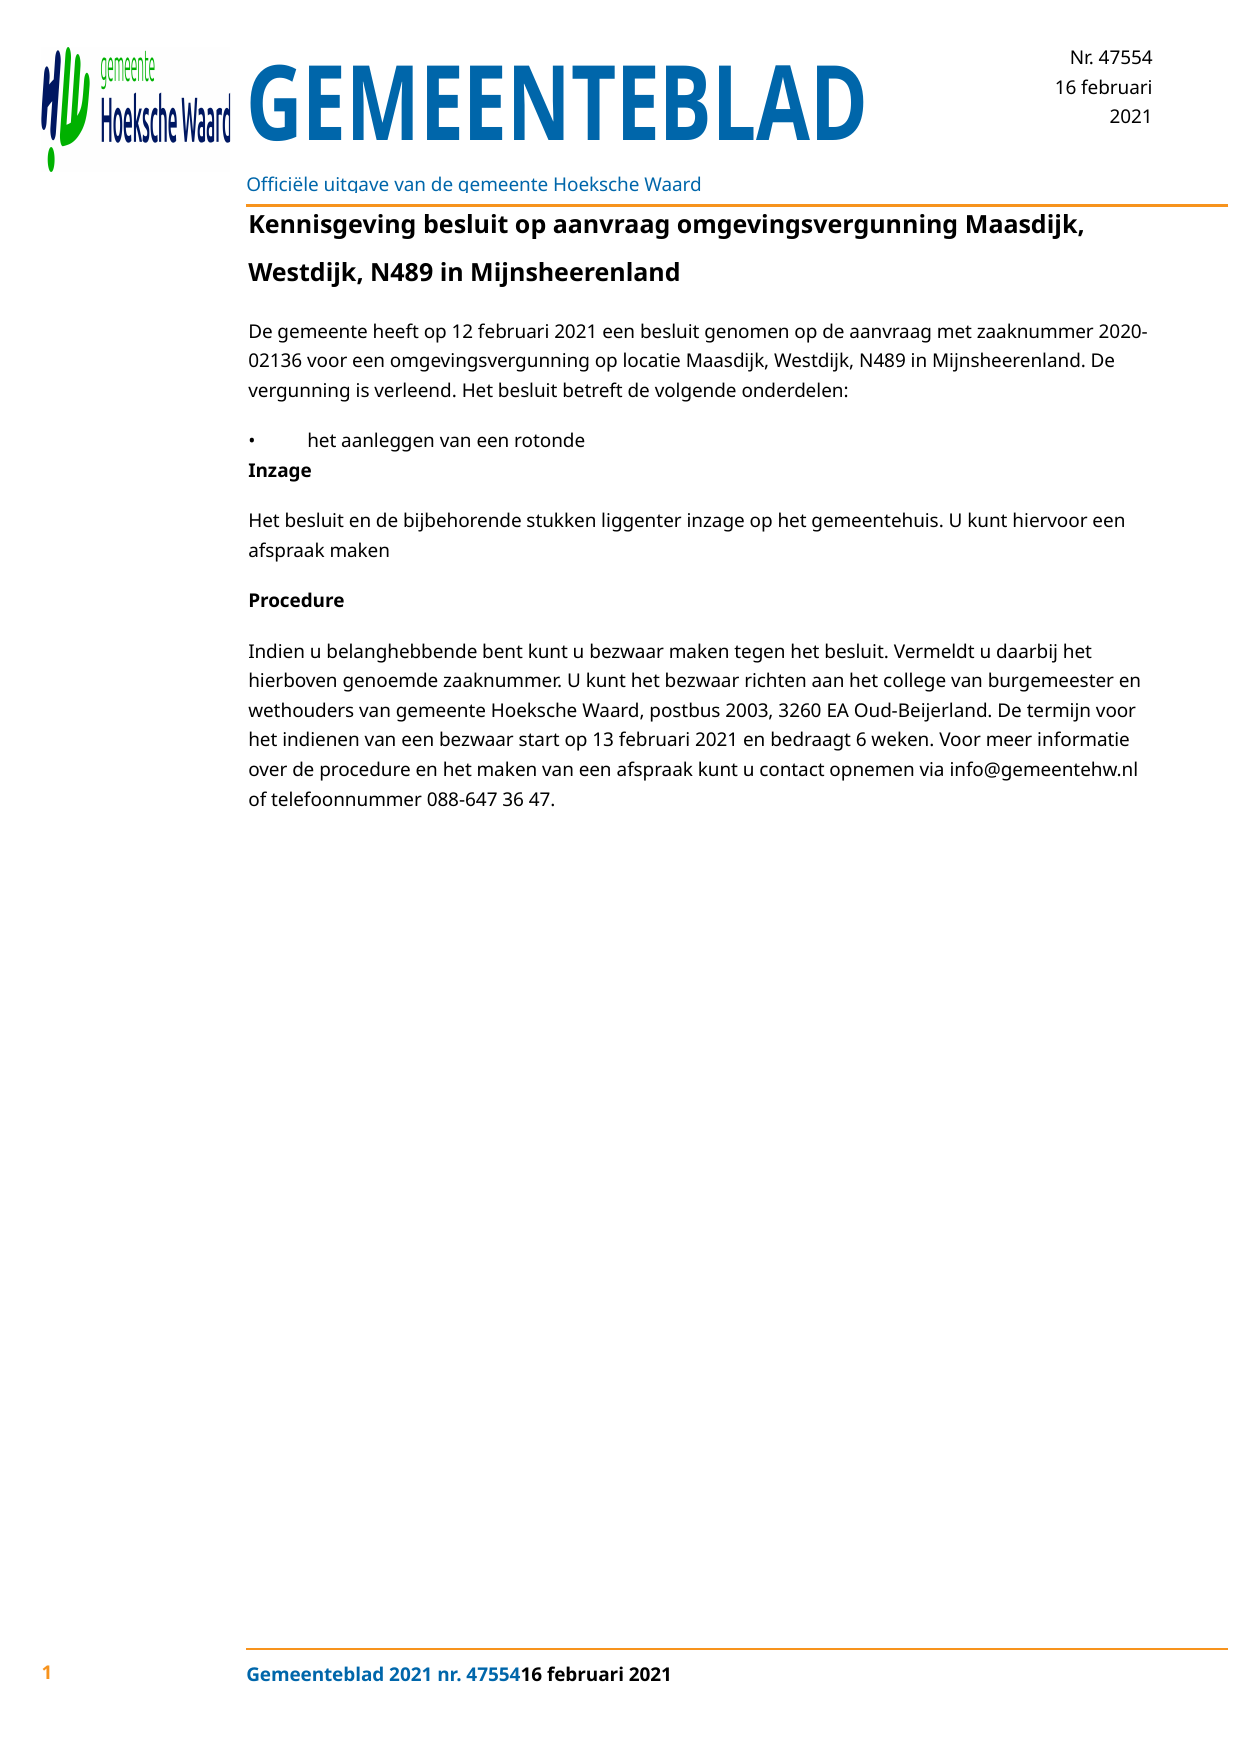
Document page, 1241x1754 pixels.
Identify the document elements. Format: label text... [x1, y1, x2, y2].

text Indien u belanghebbende bent kunt u bezwaar maken tegen het besluit. Vermeldt u daarbij het hierboven genoemde zaaknummer. U kunt het bezwaar richten aan het college van burgemeester en wethouders van gemeente Hoeksche Waard, postbus 2003, 3260 EA Oud-Beijerland. De termijn voor het indienen van een bezwaar start op 13 februari 2021 en bedraagt 6 weken. Voor meer informatie over de procedure en het maken van een afspraak kunt u contact opnemen via info@gemeentehw.nl of telefoonnummer 088-647 36 47. [248, 638, 1152, 812]
text Procedure [248, 587, 1152, 613]
text De gemeente heeft op 12 februari 2021 een besluit genomen op de aanvraag met zaaknummer 2020-02136 voor een omgevingsvergunning op locatie Maasdijk, Westdijk, N489 in Mijnsheerenland. De vergunning is verleend. Het besluit betreft de volgende onderdelen: [248, 318, 1152, 403]
text Het besluit en de bijbehorende stukken liggenter inzage op het gemeentehuis. U kunt hiervoor een afspraak maken [248, 507, 1152, 563]
picture [41, 47, 231, 172]
list het aanleggen van een rotonde [248, 427, 1152, 453]
text Inzage [248, 457, 1152, 483]
text Kennisgeving besluit op aanvraag omgevingsvergunning Maasdijk, Westdijk, N489 in Mijnsheerenland [248, 207, 1152, 288]
